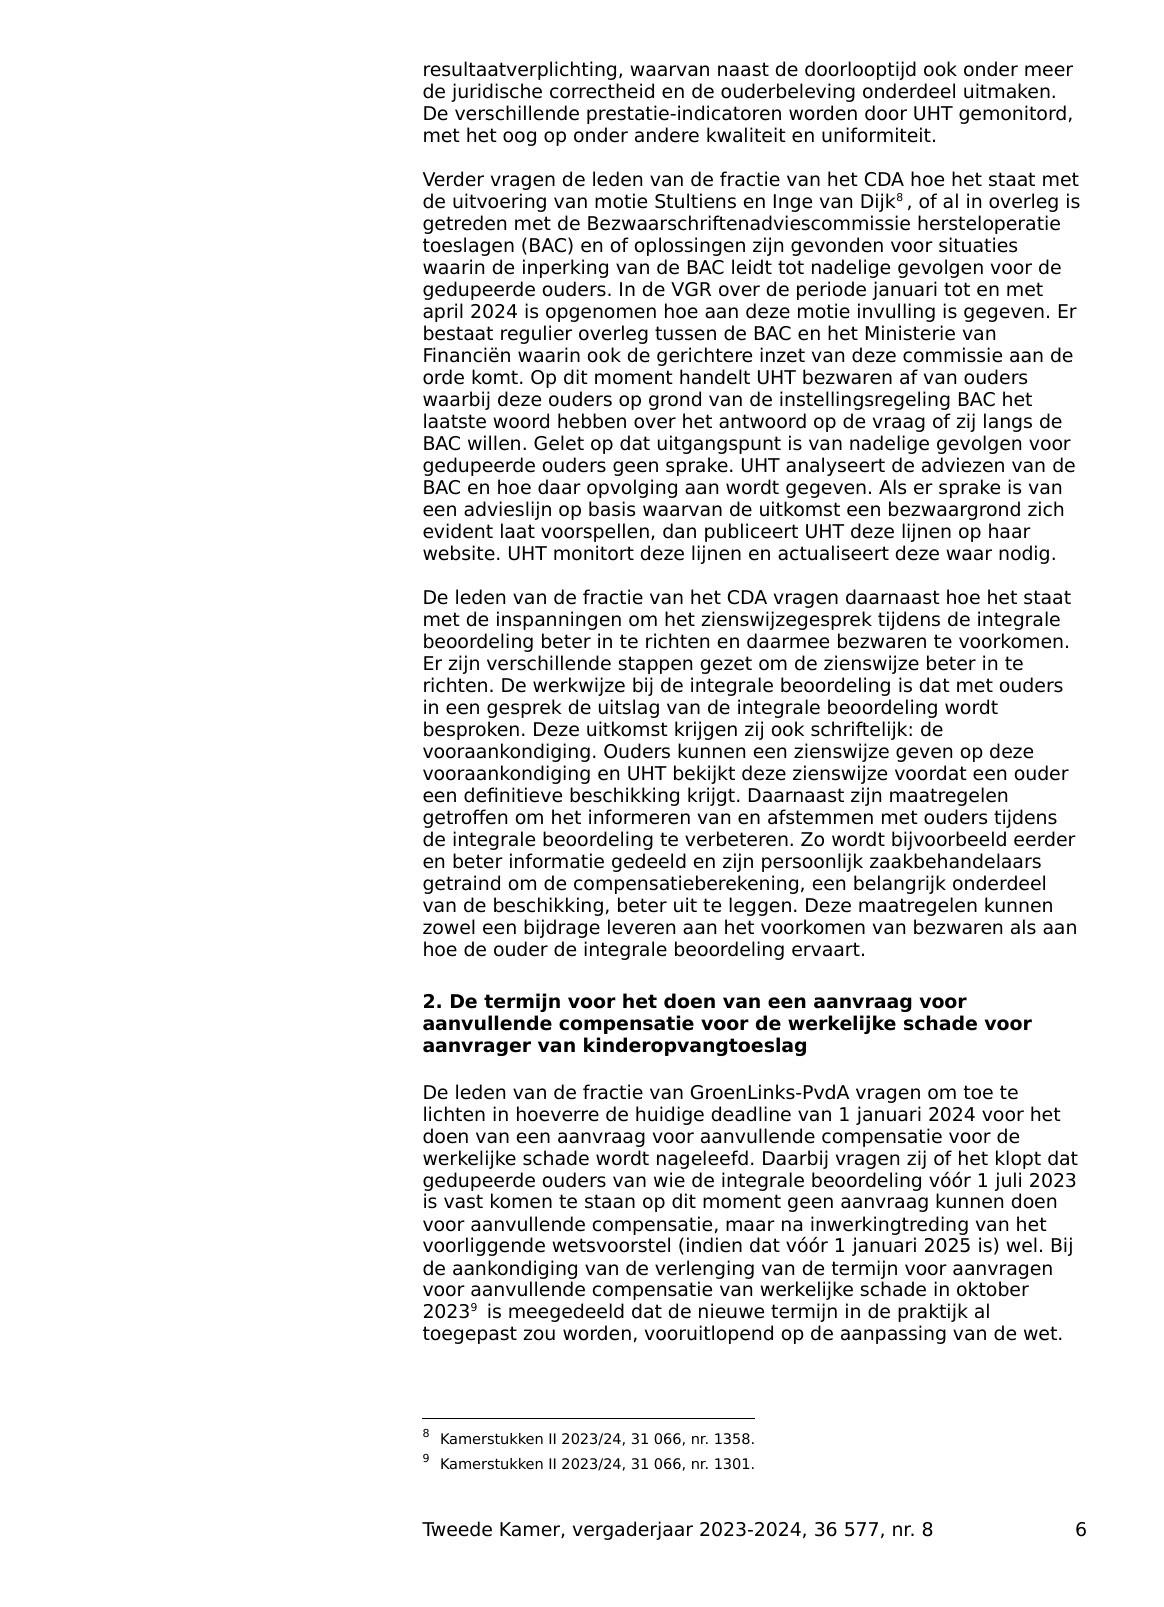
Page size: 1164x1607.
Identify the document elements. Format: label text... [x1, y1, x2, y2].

text resultaatverplichting, waarvan naast de doorlooptijd ook onder meer de juridische correctheid en de ouderbeleving onderdeel uitmaken. De verschillende prestatie-indicatoren worden door UHT gemonitord, met het oog op onder andere kwaliteit en uniformiteit. [422, 59, 1087, 147]
text Kamerstukken II 2023/24, 31 066, nr. 1358. [422, 1427, 1087, 1449]
subtitle 2. De termijn voor het doen van een aanvraag voor aanvullende compensatie voor de werkelijke schade voor aanvrager van kinderopvangtoeslag [422, 991, 1087, 1057]
text De leden van de fractie van het CDA vragen daarnaast hoe het staat met de inspanningen om het zienswijzegesprek tijdens de integrale beoordeling beter in te richten en daarmee bezwaren te voorkomen. Er zijn verschillende stappen gezet om de zienswijze beter in te richten. De werkwijze bij de integrale beoordeling is dat met ouders in een gesprek de uitslag van de integrale beoordeling wordt besproken. Deze uitkomst krijgen zij ook schriftelijk: de vooraankondiging. Ouders kunnen een zienswijze geven op deze vooraankondiging en UHT bekijkt deze zienswijze voordat een ouder een definitieve beschikking krijgt. Daarnaast zijn maatregelen getroffen om het informeren van en afstemmen met ouders tijdens de integrale beoordeling te verbeteren. Zo wordt bijvoorbeeld eerder en beter informatie gedeeld en zijn persoonlijk zaakbehandelaars getraind om de compensatieberekening, een belangrijk onderdeel van de beschikking, beter uit te leggen. Deze maatregelen kunnen zowel een bijdrage leveren aan het voorkomen van bezwaren als aan hoe de ouder de integrale beoordeling ervaart. [422, 587, 1087, 961]
text Verder vragen de leden van de fractie van het CDA hoe het staat met de uitvoering van motie Stultiens en Inge van Dijk, of al in overleg is getreden met de Bezwaarschriftenadviescommissie hersteloperatie toeslagen (BAC) en of oplossingen zijn gevonden voor situaties waarin de inperking van de BAC leidt tot nadelige gevolgen voor de gedupeerde ouders. In de VGR over de periode januari tot en met april 2024 is opgenomen hoe aan deze motie invulling is gegeven. Er bestaat regulier overleg tussen de BAC en het Ministerie van Financiën waarin ook de gerichtere inzet van deze commissie aan de orde komt. Op dit moment handelt UHT bezwaren af van ouders waarbij deze ouders op grond van de instellingsregeling BAC het laatste woord hebben over het antwoord op de vraag of zij langs de BAC willen. Gelet op dat uitgangspunt is van nadelige gevolgen voor gedupeerde ouders geen sprake. UHT analyseert de adviezen van de BAC en hoe daar opvolging aan wordt gegeven. Als er sprake is van een advieslijn op basis waarvan de uitkomst een bezwaargrond zich evident laat voorspellen, dan publiceert UHT deze lijnen op haar website. UHT monitort deze lijnen en actualiseert deze waar nodig. [422, 169, 1087, 565]
text Kamerstukken II 2023/24, 31 066, nr. 1301. [422, 1452, 1087, 1474]
text De leden van de fractie van GroenLinks-PvdA vragen om toe te lichten in hoeverre de huidige deadline van 1 januari 2024 voor het doen van een aanvraag voor aanvullende compensatie voor de werkelijke schade wordt nageleefd. Daarbij vragen zij of het klopt dat gedupeerde ouders van wie de integrale beoordeling vóór 1 juli 2023 is vast komen te staan op dit moment geen aanvraag kunnen doen voor aanvullende compensatie, maar na inwerkingtreding van het voorliggende wetsvoorstel (indien dat vóór 1 januari 2025 is) wel. Bij de aankondiging van de verlenging van de termijn voor aanvragen voor aanvullende compensatie van werkelijke schade in oktober 2023 is meegedeeld dat de nieuwe termijn in de praktijk al toegepast zou worden, vooruitlopend op de aanpassing van de wet. [422, 1082, 1087, 1345]
